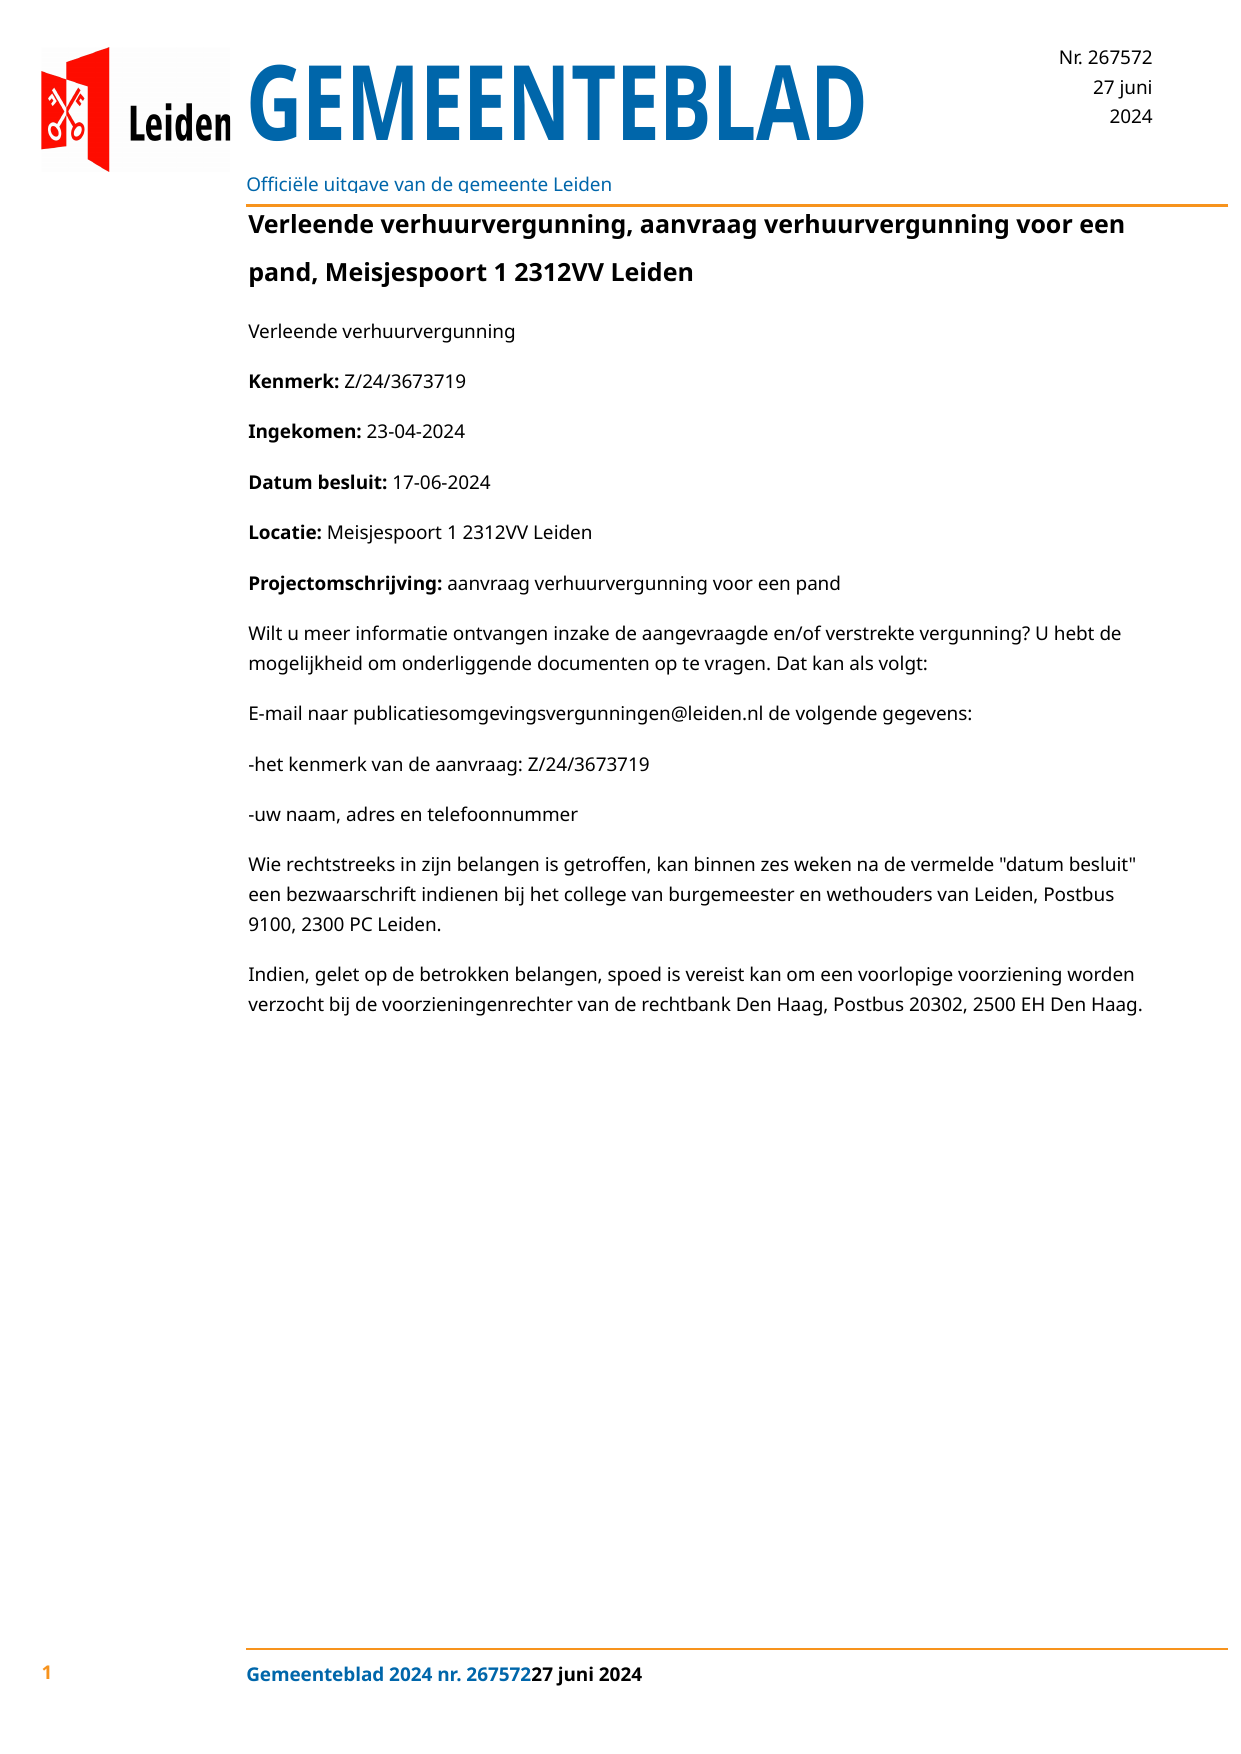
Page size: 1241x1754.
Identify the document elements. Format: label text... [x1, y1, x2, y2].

text Verleende verhuurvergunning, aanvraag verhuurvergunning voor een pand, Meisjespoort 1 2312VV Leiden [248, 207, 1152, 288]
text -uw naam, adres en telefoonnummer [248, 801, 1152, 827]
text Verleende verhuurvergunning [248, 318, 1152, 344]
text Datum besluit: 17-06-2024 [248, 469, 1152, 495]
text Locatie: Meisjespoort 1 2312VV Leiden [248, 519, 1152, 545]
text Kenmerk: Z/24/3673719 [248, 368, 1152, 394]
text Projectomschrijving: aanvraag verhuurvergunning voor een pand [248, 570, 1152, 596]
text Ingekomen: 23-04-2024 [248, 419, 1152, 444]
picture [41, 47, 231, 172]
text Indien, gelet op de betrokken belangen, spoed is vereist kan om een voorlopige voorziening worden verzocht bij de voorzieningenrechter van de rechtbank Den Haag, Postbus 20302, 2500 EH Den Haag. [248, 961, 1152, 1017]
text Wilt u meer informatie ontvangen inzake de aangevraagde en/of verstrekte vergunning? U hebt de mogelijkheid om onderliggende documenten op te vragen. Dat kan als volgt: [248, 620, 1152, 676]
text Wie rechtstreeks in zijn belangen is getroffen, kan binnen zes weken na de vermelde "datum besluit" een bezwaarschrift indienen bij het college van burgemeester en wethouders van Leiden, Postbus 9100, 2300 PC Leiden. [248, 852, 1152, 937]
text -het kenmerk van de aanvraag: Z/24/3673719 [248, 751, 1152, 777]
text E-mail naar publicatiesomgevingsvergunningen@leiden.nl de volgende gegevens: [248, 700, 1152, 726]
